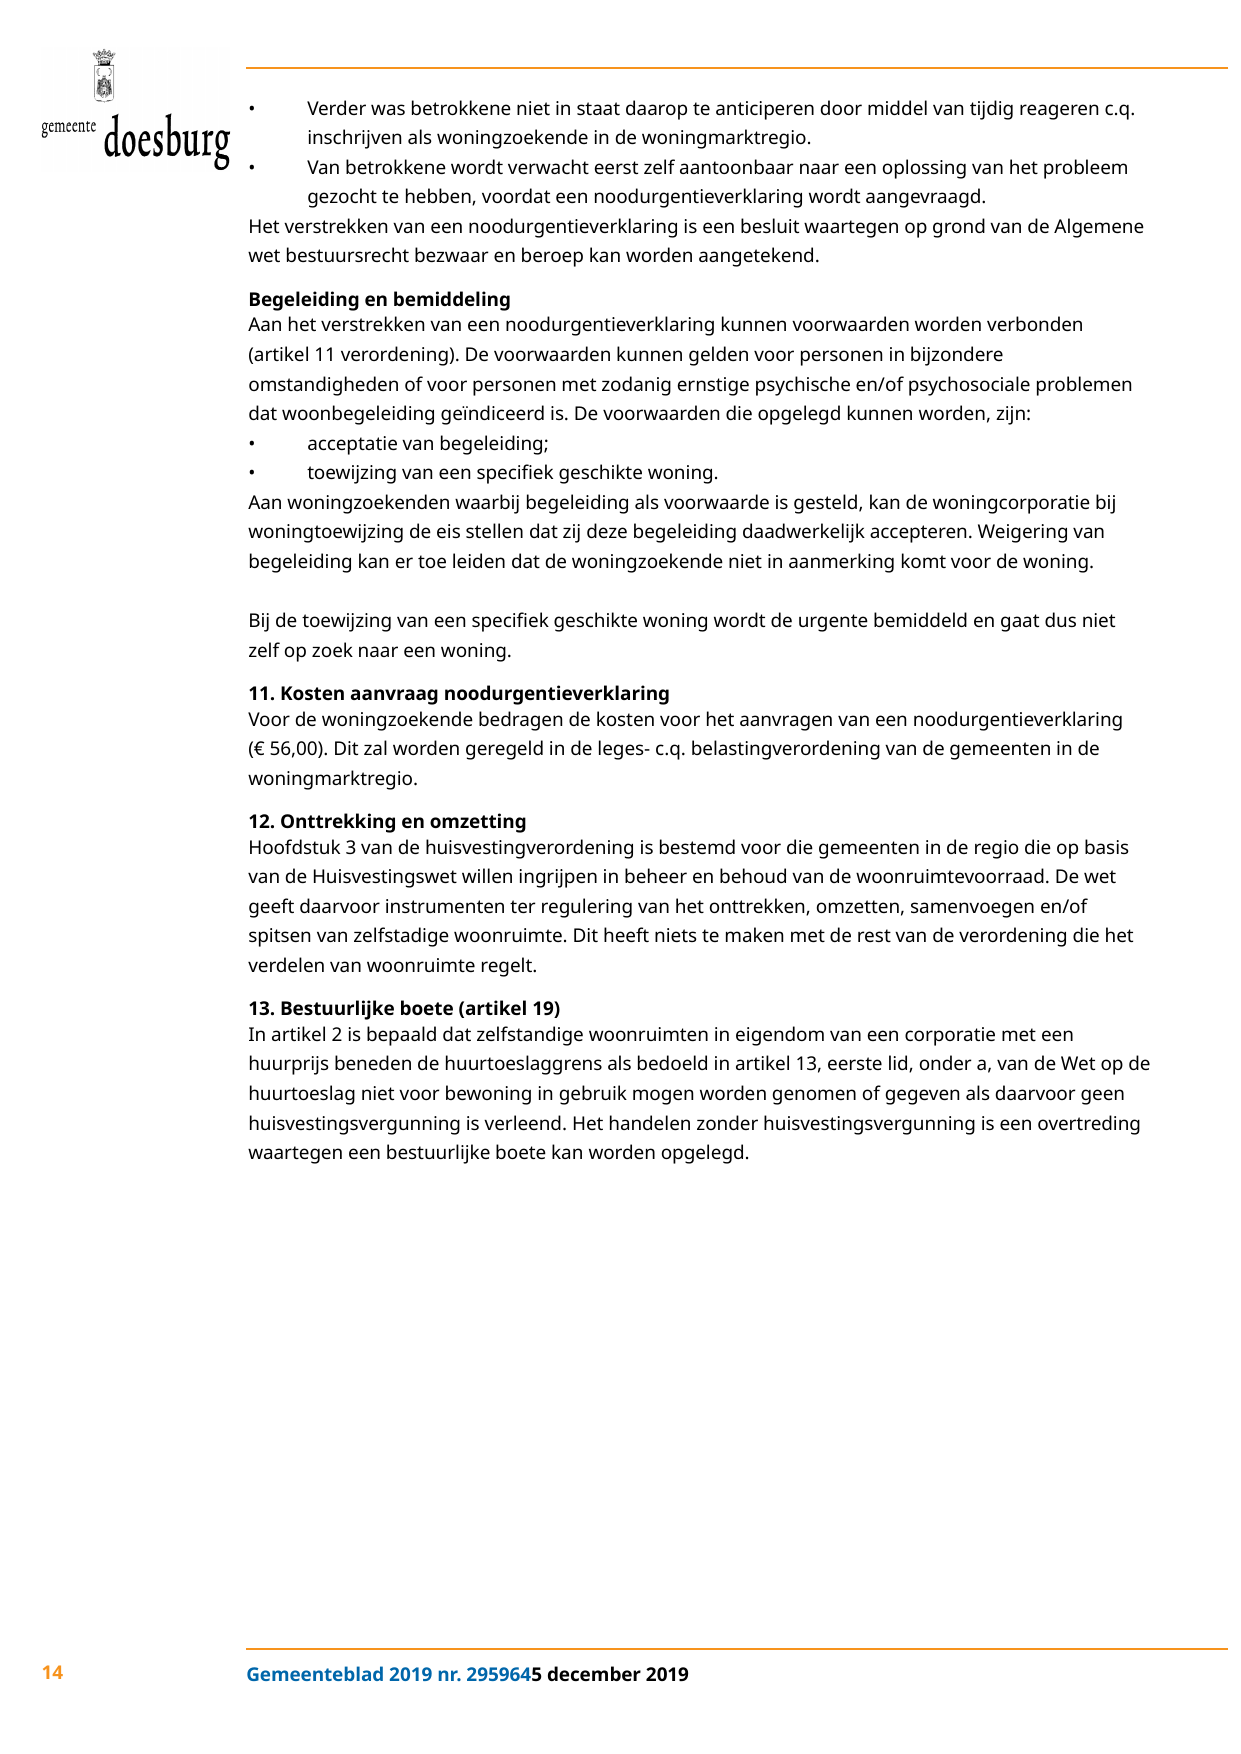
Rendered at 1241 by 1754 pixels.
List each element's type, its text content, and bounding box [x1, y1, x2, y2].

list Verder was betrokkene niet in staat daarop te anticiperen door middel van tijdig reageren c.q. inschrijven als woningzoekende in de woningmarktregio. [248, 95, 1152, 150]
text Bij de toewijzing van een specifiek geschikte woning wordt de urgente bemiddeld en gaat dus niet zelf op zoek naar een woning. [248, 607, 1152, 663]
text 13. Bestuurlijke boete (artikel 19) [248, 995, 1152, 1021]
text In artikel 2 is bepaald dat zelfstandige woonruimten in eigendom van een corporatie met een huurprijs beneden de huurtoeslaggrens als bedoeld in artikel 13, eerste lid, onder a, van de Wet op de huurtoeslag niet voor bewoning in gebruik mogen worden genomen of gegeven als daarvoor geen huisvestingsvergunning is verleend. Het handelen zonder huisvestingsvergunning is een overtreding waartegen een bestuurlijke boete kan worden opgelegd. [248, 1021, 1152, 1165]
list toewijzing van een specifiek geschikte woning. [248, 459, 1152, 485]
list acceptatie van begeleiding; [248, 430, 1152, 456]
text 11. Kosten aanvraag noodurgentieverklaring [248, 680, 1152, 706]
text Aan woningzoekenden waarbij begeleiding als voorwaarde is gesteld, kan de woningcorporatie bij woningtoewijzing de eis stellen dat zij deze begeleiding daadwerkelijk accepteren. Weigering van begeleiding kan er toe leiden dat de woningzoekende niet in aanmerking komt voor de woning. [248, 489, 1152, 574]
text Hoofdstuk 3 van de huisvestingverordening is bestemd voor die gemeenten in de regio die op basis van de Huisvestingswet willen ingrijpen in beheer en behoud van de woonruimtevoorraad. De wet geeft daarvoor instrumenten ter regulering van het onttrekken, omzetten, samenvoegen en/of spitsen van zelfstadige woonruimte. Dit heeft niets te maken met de rest van de verordening die het verdelen van woonruimte regelt. [248, 834, 1152, 978]
text Voor de woningzoekende bedragen de kosten voor het aanvragen van een noodurgentieverklaring (€ 56,00). Dit zal worden geregeld in de leges- c.q. belastingverordening van de gemeenten in de woningmarktregio. [248, 706, 1152, 791]
text Begeleiding en bemiddeling [248, 286, 1152, 312]
text 12. Onttrekking en omzetting [248, 808, 1152, 834]
list Van betrokkene wordt verwacht eerst zelf aantoonbaar naar een oplossing van het probleem gezocht te hebben, voordat een noodurgentieverklaring wordt aangevraagd. [248, 154, 1152, 209]
picture [41, 47, 231, 172]
text Het verstrekken van een noodurgentieverklaring is een besluit waartegen op grond van de Algemene wet bestuursrecht bezwaar en beroep kan worden aangetekend. [248, 213, 1152, 268]
text Aan het verstrekken van een noodurgentieverklaring kunnen voorwaarden worden verbonden (artikel 11 verordening). De voorwaarden kunnen gelden voor personen in bijzondere omstandigheden of voor personen met zodanig ernstige psychische en/of psychosociale problemen dat woonbegeleiding geïndiceerd is. De voorwaarden die opgelegd kunnen worden, zijn: [248, 312, 1152, 426]
